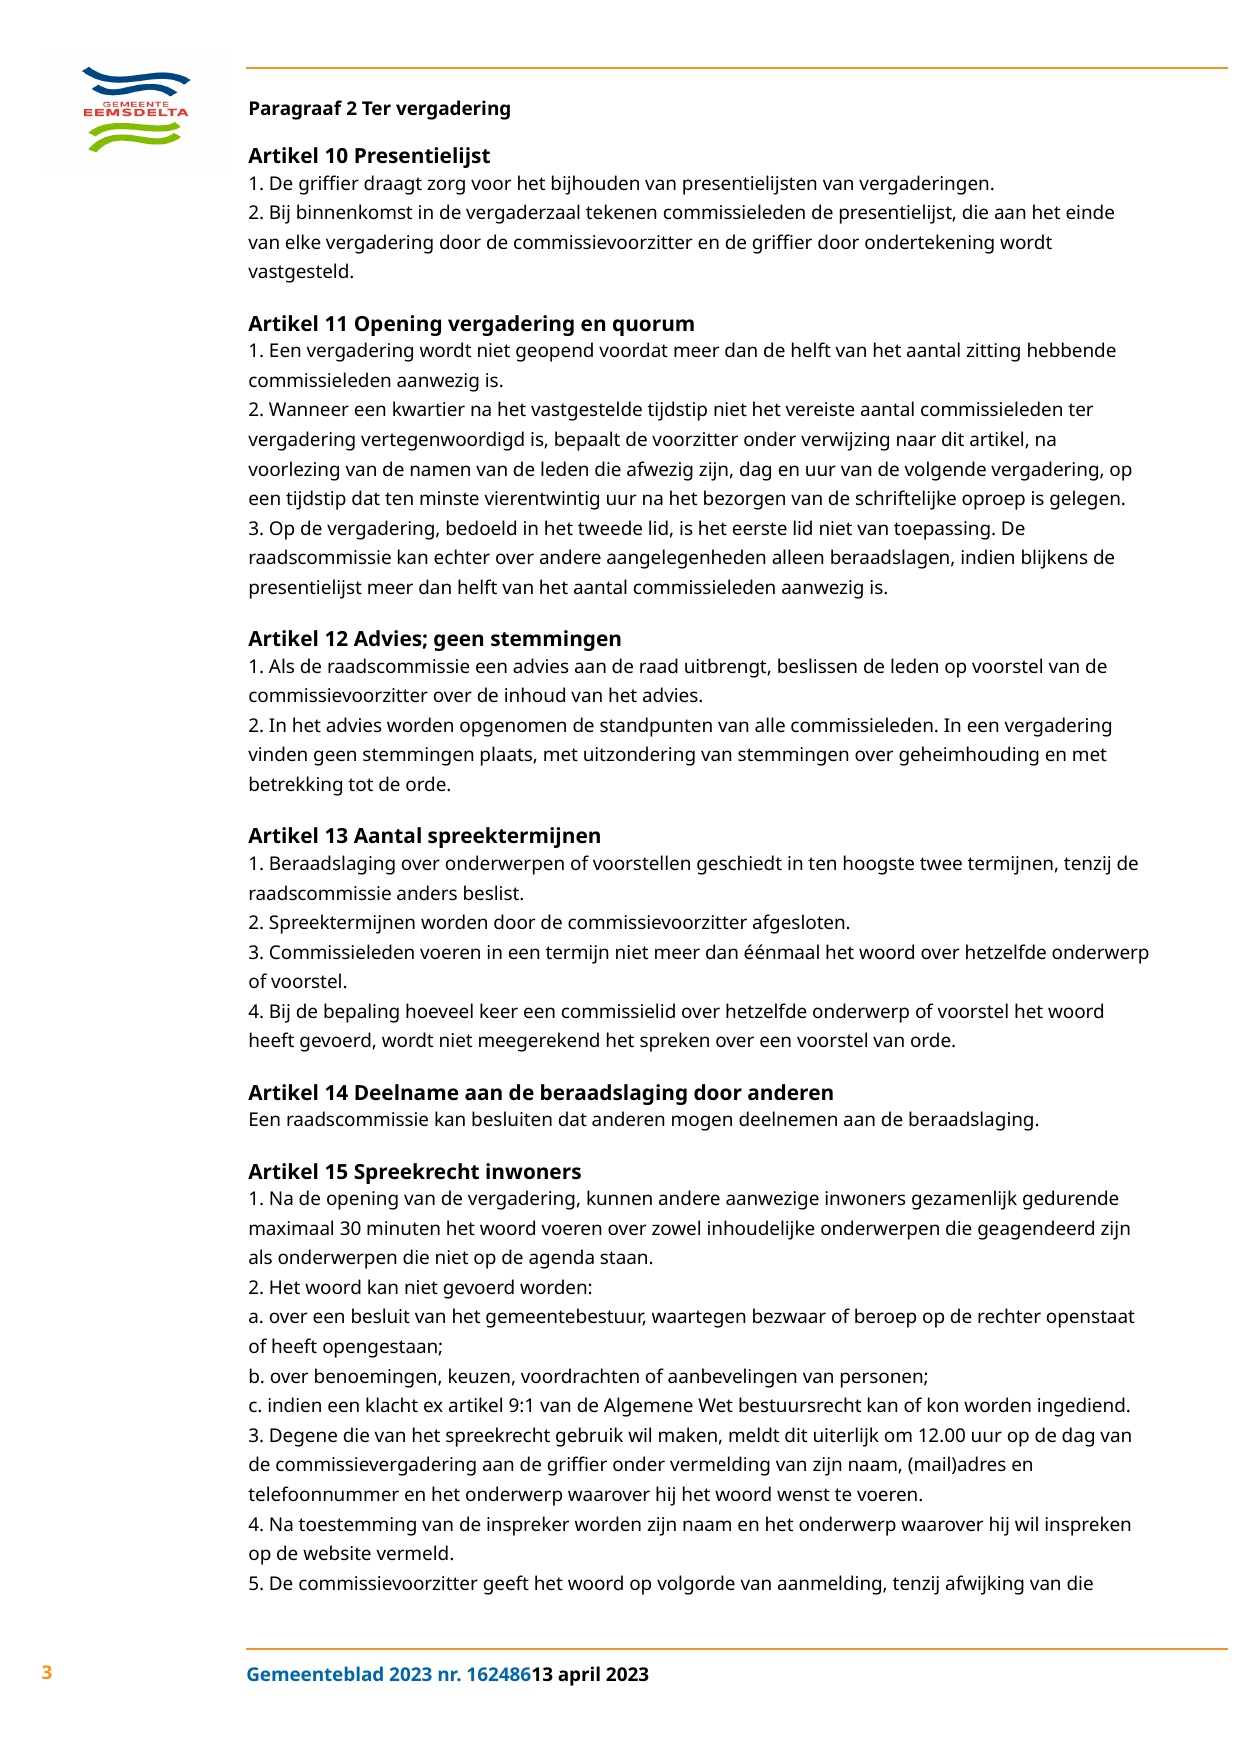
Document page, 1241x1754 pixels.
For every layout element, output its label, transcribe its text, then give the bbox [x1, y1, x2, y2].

text Paragraaf 2 Ter vergadering [248, 95, 1152, 121]
text 3. Degene die van het spreekrecht gebruik wil maken, meldt dit uiterlijk om 12.00 uur op de dag van de commissievergadering aan de griffier onder vermelding van zijn naam, (mail)adres en telefoonnummer en het onderwerp waarover hij het woord wenst te voeren. [248, 1422, 1152, 1507]
text Een raadscommissie kan besluiten dat anderen mogen deelnemen aan de beraadslaging. [248, 1106, 1152, 1132]
text 4. Bij de bepaling hoeveel keer een commissielid over hetzelfde onderwerp of voorstel het woord heeft gevoerd, wordt niet meegerekend het spreken over een voorstel van orde. [248, 998, 1152, 1053]
text 4. Na toestemming van de inspreker worden zijn naam en het onderwerp waarover hij wil inspreken op de website vermeld. [248, 1511, 1152, 1566]
text 2. Het woord kan niet gevoerd worden: [248, 1274, 1152, 1300]
text Artikel 10 Presentielijst [248, 141, 1152, 170]
text 2. Wanneer een kwartier na het vastgestelde tijdstip niet het vereiste aantal commissieleden ter vergadering vertegenwoordigd is, bepaalt de voorzitter onder verwijzing naar dit artikel, na voorlezing van de namen van de leden die afwezig zijn, dag en uur van de volgende vergadering, op een tijdstip dat ten minste vierentwintig uur na het bezorgen van de schriftelijke oproep is gelegen. [248, 397, 1152, 511]
text 1. Na de opening van de vergadering, kunnen andere aanwezige inwoners gezamenlijk gedurende maximaal 30 minuten het woord voeren over zowel inhoudelijke onderwerpen die geagendeerd zijn als onderwerpen die niet op de agenda staan. [248, 1185, 1152, 1270]
text 2. Bij binnenkomst in de vergaderzaal tekenen commissieleden de presentielijst, die aan het einde van elke vergadering door de commissievoorzitter en de griffier door ondertekening wordt vastgesteld. [248, 199, 1152, 284]
text Artikel 12 Advies; geen stemmingen [248, 624, 1152, 653]
text a. over een besluit van het gemeentebestuur, waartegen bezwaar of beroep op de rechter openstaat of heeft opengestaan; [248, 1304, 1152, 1359]
text 1. De griffier draagt zorg voor het bijhouden van presentielijsten van vergaderingen. [248, 170, 1152, 196]
text 2. Spreektermijnen worden door de commissievoorzitter afgesloten. [248, 909, 1152, 935]
text 5. De commissievoorzitter geeft het woord op volgorde van aanmelding, tenzij afwijking van die [248, 1570, 1152, 1596]
text Artikel 11 Opening vergadering en quorum [248, 309, 1152, 337]
text b. over benoemingen, keuzen, voordrachten of aanbevelingen van personen; [248, 1363, 1152, 1388]
text Artikel 14 Deelname aan de beraadslaging door anderen [248, 1078, 1152, 1106]
text 2. In het advies worden opgenomen de standpunten van alle commissieleden. In een vergadering vinden geen stemmingen plaats, met uitzondering van stemmingen over geheimhouding en met betrekking tot de orde. [248, 712, 1152, 797]
text Artikel 15 Spreekrecht inwoners [248, 1157, 1152, 1185]
text 1. Een vergadering wordt niet geopend voordat meer dan de helft van het aantal zitting hebbende commissieleden aanwezig is. [248, 337, 1152, 393]
text 1. Als de raadscommissie een advies aan de raad uitbrengt, beslissen de leden op voorstel van de commissievoorzitter over de inhoud van het advies. [248, 653, 1152, 708]
text c. indien een klacht ex artikel 9:1 van de Algemene Wet bestuursrecht kan of kon worden ingediend. [248, 1392, 1152, 1418]
text Artikel 13 Aantal spreektermijnen [248, 822, 1152, 850]
picture [41, 47, 231, 172]
text 3. Op de vergadering, bedoeld in het tweede lid, is het eerste lid niet van toepassing. De raadscommissie kan echter over andere aangelegenheden alleen beraadslagen, indien blijkens de presentielijst meer dan helft van het aantal commissieleden aanwezig is. [248, 515, 1152, 600]
text 3. Commissieleden voeren in een termijn niet meer dan éénmaal het woord over hetzelfde onderwerp of voorstel. [248, 939, 1152, 994]
text 1. Beraadslaging over onderwerpen of voorstellen geschiedt in ten hoogste twee termijnen, tenzij de raadscommissie anders beslist. [248, 850, 1152, 905]
